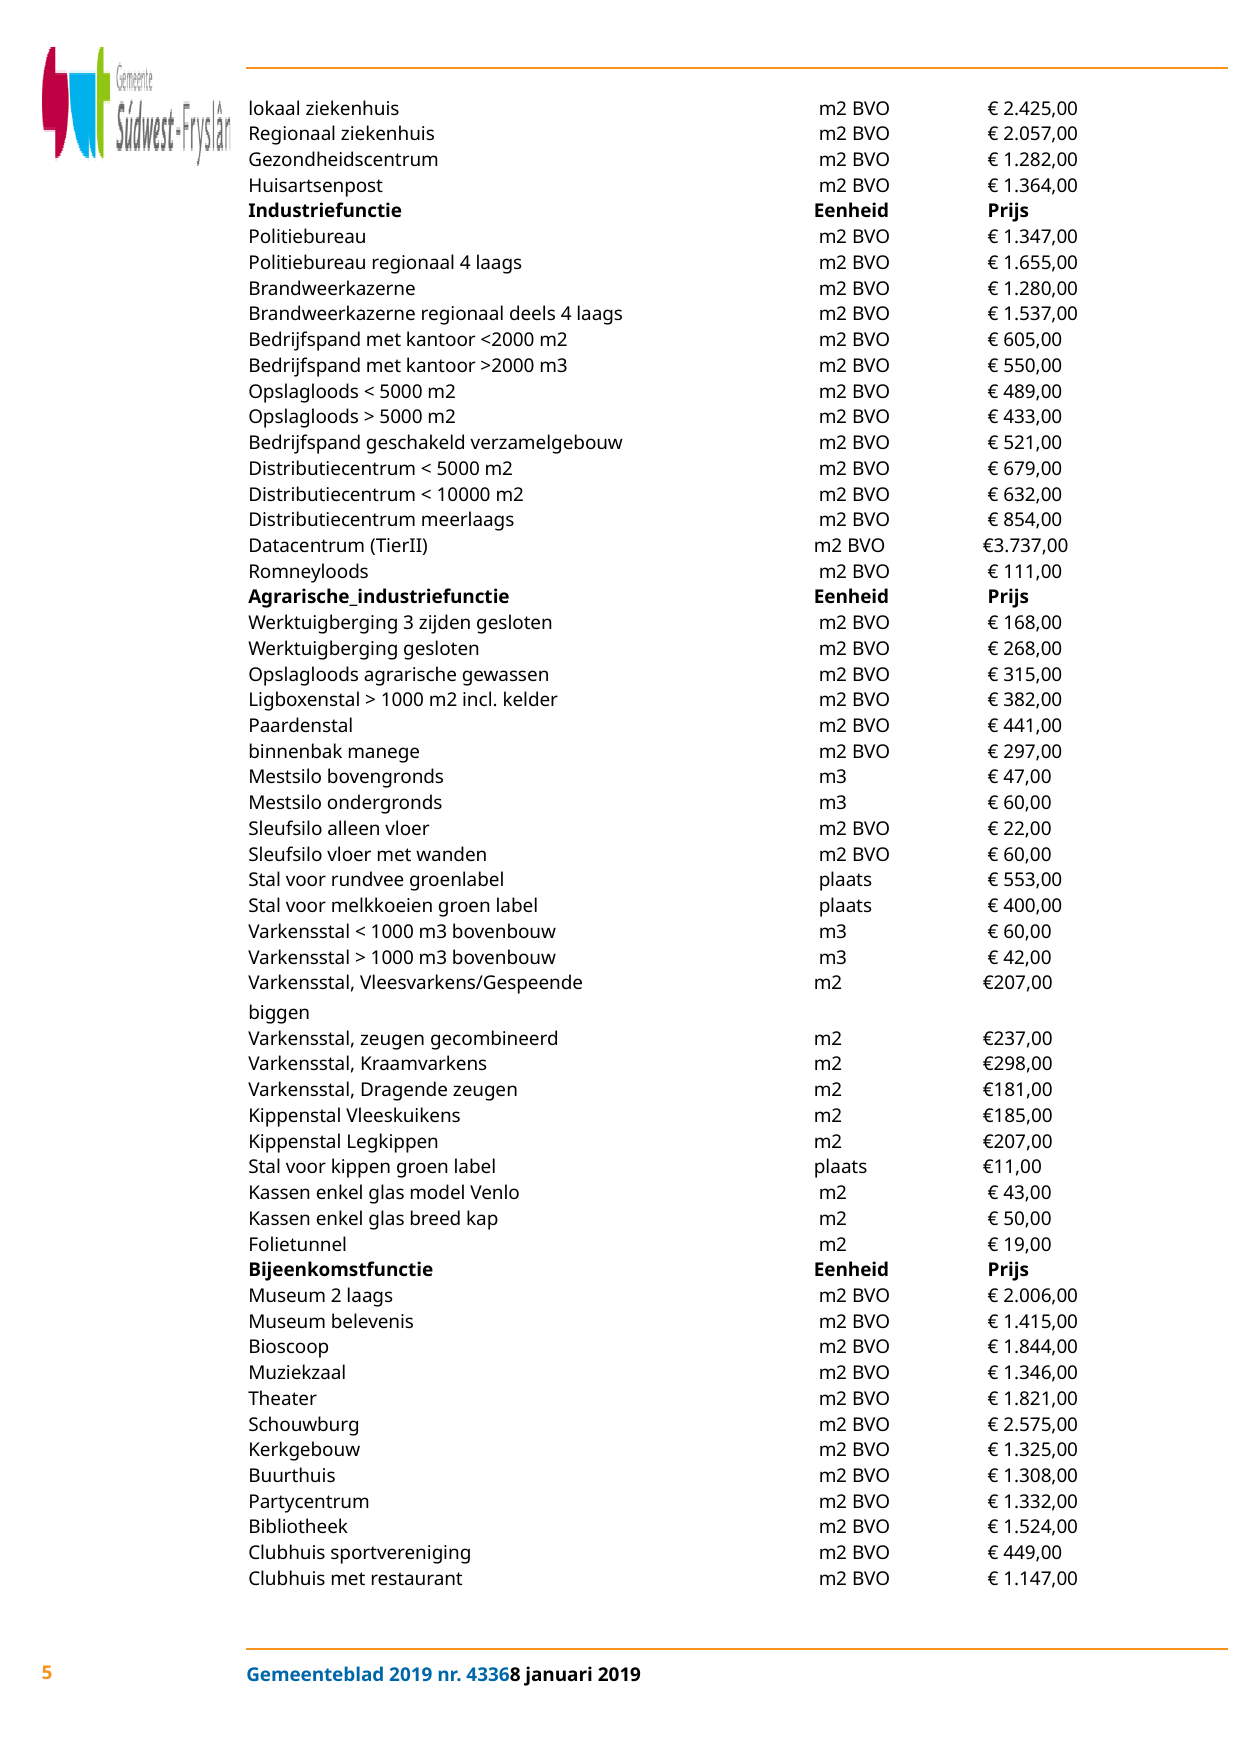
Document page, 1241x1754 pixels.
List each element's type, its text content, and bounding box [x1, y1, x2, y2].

table_cell [645, 764, 814, 789]
table_cell m2 BVO [814, 275, 983, 301]
table_cell m2 BVO [814, 1488, 983, 1514]
table_cell € 168,00 [983, 609, 1152, 635]
table_cell Varkensstal, Dragende zeugen [248, 1076, 645, 1102]
table_cell m2 BVO [814, 146, 983, 172]
table_cell €237,00 [983, 1025, 1152, 1051]
table_cell Kassen enkel glas model Venlo [248, 1179, 645, 1205]
table_cell € 43,00 [983, 1179, 1152, 1205]
table_cell m2 [814, 1102, 983, 1128]
table_cell [645, 1308, 814, 1334]
table_cell m2 BVO [814, 1411, 983, 1437]
table_cell Werktuigberging 3 zijden gesloten [248, 609, 645, 635]
table_cell € 1.308,00 [983, 1462, 1152, 1488]
table_cell m2 BVO [814, 378, 983, 403]
table_cell € 553,00 [983, 867, 1152, 892]
table_cell € 111,00 [983, 558, 1152, 584]
table_cell Sleufsilo vloer met wanden [248, 841, 645, 867]
table_cell m2 BVO [814, 1334, 983, 1359]
table_cell m2 BVO [814, 429, 983, 455]
table_cell €185,00 [983, 1102, 1152, 1128]
table_cell [645, 584, 814, 609]
table_cell Theater [248, 1385, 645, 1411]
table_cell m2 BVO [814, 661, 983, 687]
table_cell Huisartsenpost [248, 172, 645, 198]
table_cell [645, 790, 814, 815]
table_cell € 1.364,00 [983, 172, 1152, 198]
table_cell Varkensstal < 1000 m3 bovenbouw [248, 918, 645, 944]
table_cell m2 BVO [814, 1359, 983, 1385]
table_cell € 22,00 [983, 815, 1152, 841]
table_cell [645, 1051, 814, 1076]
table_cell € 1.415,00 [983, 1308, 1152, 1334]
table_cell m2 BVO [814, 121, 983, 146]
table_cell Partycentrum [248, 1488, 645, 1514]
table_cell Kippenstal Legkippen [248, 1128, 645, 1153]
table_cell [645, 1154, 814, 1179]
table_cell € 1.282,00 [983, 146, 1152, 172]
table_cell [645, 1205, 814, 1231]
table_cell [645, 609, 814, 635]
table_cell [645, 481, 814, 506]
table_cell € 679,00 [983, 455, 1152, 481]
table_cell m3 [814, 790, 983, 815]
table_cell € 1.655,00 [983, 249, 1152, 275]
table_cell € 1.524,00 [983, 1514, 1152, 1539]
table_cell m2 BVO [814, 1565, 983, 1591]
table_cell Ligboxenstal > 1000 m2 incl. kelder [248, 687, 645, 712]
table_cell € 60,00 [983, 841, 1152, 867]
table_cell Clubhuis met restaurant [248, 1565, 645, 1591]
table_cell Stal voor kippen groen label [248, 1154, 645, 1179]
table_cell m2 BVO [814, 815, 983, 841]
table_cell Sleufsilo alleen vloer [248, 815, 645, 841]
table_cell €207,00 [983, 970, 1152, 1025]
table_cell m2 BVO [814, 404, 983, 429]
table_cell m2 BVO [814, 1437, 983, 1462]
table_cell Politiebureau [248, 224, 645, 249]
table_cell Bedrijfspand met kantoor >2000 m3 [248, 352, 645, 378]
table_cell € 433,00 [983, 404, 1152, 429]
table_cell € 2.057,00 [983, 121, 1152, 146]
table_cell m2 BVO [814, 249, 983, 275]
table_cell Mestsilo ondergronds [248, 790, 645, 815]
table_cell Mestsilo bovengronds [248, 764, 645, 789]
table_cell € 1.325,00 [983, 1437, 1152, 1462]
table_cell Distributiecentrum < 5000 m2 [248, 455, 645, 481]
table_cell [645, 121, 814, 146]
table_cell Bibliotheek [248, 1514, 645, 1539]
table_cell m2 BVO [814, 95, 983, 121]
table_cell [645, 1514, 814, 1539]
table_cell [645, 970, 814, 1025]
table_cell [645, 301, 814, 326]
table_cell € 50,00 [983, 1205, 1152, 1231]
table_cell m2 BVO [814, 558, 983, 584]
table_cell m2 BVO [814, 352, 983, 378]
table_cell [645, 893, 814, 918]
table_cell [645, 712, 814, 738]
table_cell Distributiecentrum meerlaags [248, 506, 645, 532]
table_cell [645, 635, 814, 661]
table_cell Stal voor melkkoeien groen label [248, 893, 645, 918]
table_cell [645, 1076, 814, 1102]
table_cell € 449,00 [983, 1540, 1152, 1565]
table_cell € 2.575,00 [983, 1411, 1152, 1437]
table_cell € 550,00 [983, 352, 1152, 378]
table_cell Bedrijfspand met kantoor <2000 m2 [248, 326, 645, 352]
table_cell € 382,00 [983, 687, 1152, 712]
table_cell Prijs [983, 198, 1152, 223]
table_cell m2 BVO [814, 224, 983, 249]
table_cell [645, 275, 814, 301]
table_cell Prijs [983, 1256, 1152, 1282]
table_cell € 297,00 [983, 738, 1152, 764]
table_cell Prijs [983, 584, 1152, 609]
table_cell [645, 815, 814, 841]
table_cell € 2.425,00 [983, 95, 1152, 121]
table_cell m2 BVO [814, 1308, 983, 1334]
table_cell [645, 1282, 814, 1308]
table_cell Opslagloods < 5000 m2 [248, 378, 645, 403]
table_cell plaats [814, 893, 983, 918]
table_cell € 1.332,00 [983, 1488, 1152, 1514]
table_cell € 632,00 [983, 481, 1152, 506]
table_cell m3 [814, 918, 983, 944]
table_cell €298,00 [983, 1051, 1152, 1076]
table_cell € 441,00 [983, 712, 1152, 738]
table_cell Industriefunctie [248, 198, 645, 223]
table_cell € 605,00 [983, 326, 1152, 352]
table_cell [645, 1128, 814, 1153]
table_cell m2 BVO [814, 506, 983, 532]
table_cell m2 BVO [814, 1385, 983, 1411]
table_cell m3 [814, 764, 983, 789]
table_cell [645, 1256, 814, 1282]
table_cell Eenheid [814, 584, 983, 609]
table_cell Datacentrum (TierII) [248, 532, 645, 558]
table_cell [645, 532, 814, 558]
table_cell m2 BVO [814, 687, 983, 712]
table_cell € 1.280,00 [983, 275, 1152, 301]
table_cell Varkensstal > 1000 m3 bovenbouw [248, 944, 645, 969]
table_cell € 489,00 [983, 378, 1152, 403]
table_cell Muziekzaal [248, 1359, 645, 1385]
table_cell m2 [814, 1205, 983, 1231]
table_cell binnenbak manege [248, 738, 645, 764]
table_cell [645, 404, 814, 429]
table_cell [645, 867, 814, 892]
table_cell €3.737,00 [983, 532, 1152, 558]
table_cell m2 BVO [814, 172, 983, 198]
table_cell Romneyloods [248, 558, 645, 584]
table_cell [645, 1334, 814, 1359]
table_cell [645, 326, 814, 352]
table_cell [645, 1437, 814, 1462]
table_cell [645, 224, 814, 249]
table_cell [645, 687, 814, 712]
table_cell Brandweerkazerne [248, 275, 645, 301]
table_cell € 315,00 [983, 661, 1152, 687]
table_cell € 2.006,00 [983, 1282, 1152, 1308]
table_cell [645, 172, 814, 198]
table_cell [645, 95, 814, 121]
table_cell €207,00 [983, 1128, 1152, 1153]
table_cell Opslagloods agrarische gewassen [248, 661, 645, 687]
table_cell Bioscoop [248, 1334, 645, 1359]
table_cell [645, 146, 814, 172]
table_cell [645, 455, 814, 481]
table_cell € 60,00 [983, 790, 1152, 815]
table_cell [645, 1025, 814, 1051]
table_cell € 47,00 [983, 764, 1152, 789]
table_cell Varkensstal, zeugen gecombineerd [248, 1025, 645, 1051]
table_cell Buurthuis [248, 1462, 645, 1488]
table_cell € 1.821,00 [983, 1385, 1152, 1411]
table_cell plaats [814, 867, 983, 892]
table_cell [645, 1359, 814, 1385]
table_cell m2 BVO [814, 841, 983, 867]
table_cell Stal voor rundvee groenlabel [248, 867, 645, 892]
table_cell m2 BVO [814, 1540, 983, 1565]
table_cell [645, 378, 814, 403]
table_cell m2 BVO [814, 455, 983, 481]
table_cell € 521,00 [983, 429, 1152, 455]
table_cell m2 BVO [814, 609, 983, 635]
table_cell Politiebureau regionaal 4 laags [248, 249, 645, 275]
table_cell m2 BVO [814, 301, 983, 326]
table_cell [645, 352, 814, 378]
table_cell m2 BVO [814, 1462, 983, 1488]
table_cell Regionaal ziekenhuis [248, 121, 645, 146]
table_cell Opslagloods > 5000 m2 [248, 404, 645, 429]
table_cell m2 BVO [814, 712, 983, 738]
table_cell Eenheid [814, 198, 983, 223]
table_cell Kerkgebouw [248, 1437, 645, 1462]
table_cell € 1.537,00 [983, 301, 1152, 326]
table_cell [645, 198, 814, 223]
table_cell € 19,00 [983, 1231, 1152, 1256]
table_cell m2 BVO [814, 532, 983, 558]
table_cell [645, 1488, 814, 1514]
table_cell lokaal ziekenhuis [248, 95, 645, 121]
table_cell m2 [814, 1076, 983, 1102]
table_cell € 854,00 [983, 506, 1152, 532]
table_cell [645, 738, 814, 764]
table_cell Gezondheidscentrum [248, 146, 645, 172]
table_cell m2 [814, 1051, 983, 1076]
table_cell Clubhuis sportvereniging [248, 1540, 645, 1565]
table_cell € 42,00 [983, 944, 1152, 969]
table_cell [645, 944, 814, 969]
table_cell Museum belevenis [248, 1308, 645, 1334]
table_cell [645, 1179, 814, 1205]
table_cell €11,00 [983, 1154, 1152, 1179]
table_cell € 1.346,00 [983, 1359, 1152, 1385]
table_cell plaats [814, 1154, 983, 1179]
table_cell [645, 249, 814, 275]
table_cell [645, 1385, 814, 1411]
table_cell Varkensstal, Vleesvarkens/Gespeende biggen [248, 970, 645, 1025]
table_cell m2 [814, 1025, 983, 1051]
table_cell m2 BVO [814, 1282, 983, 1308]
table_cell [645, 661, 814, 687]
table_cell € 1.844,00 [983, 1334, 1152, 1359]
table_cell Bedrijfspand geschakeld verzamelgebouw [248, 429, 645, 455]
table_cell [645, 841, 814, 867]
table_cell Brandweerkazerne regionaal deels 4 laags [248, 301, 645, 326]
table_cell [645, 506, 814, 532]
table_cell m2 [814, 1128, 983, 1153]
table_cell € 268,00 [983, 635, 1152, 661]
table_cell Kippenstal Vleeskuikens [248, 1102, 645, 1128]
table_cell [645, 1540, 814, 1565]
table_cell € 1.347,00 [983, 224, 1152, 249]
table_cell Eenheid [814, 1256, 983, 1282]
table_cell Schouwburg [248, 1411, 645, 1437]
table_cell Agrarische_industriefunctie [248, 584, 645, 609]
table_cell [645, 1565, 814, 1591]
table_cell m2 BVO [814, 1514, 983, 1539]
table_cell € 60,00 [983, 918, 1152, 944]
table_cell m2 BVO [814, 635, 983, 661]
table_cell m2 BVO [814, 738, 983, 764]
table_cell [645, 558, 814, 584]
table_cell [645, 1102, 814, 1128]
table_cell m2 [814, 970, 983, 1025]
table_cell € 1.147,00 [983, 1565, 1152, 1591]
table_cell m2 BVO [814, 326, 983, 352]
table_cell m2 BVO [814, 481, 983, 506]
table_cell Kassen enkel glas breed kap [248, 1205, 645, 1231]
table_cell €181,00 [983, 1076, 1152, 1102]
table_cell [645, 1231, 814, 1256]
table_cell m3 [814, 944, 983, 969]
table_cell [645, 429, 814, 455]
table_cell € 400,00 [983, 893, 1152, 918]
table_cell [645, 1462, 814, 1488]
table_cell m2 [814, 1179, 983, 1205]
table_cell Werktuigberging gesloten [248, 635, 645, 661]
table_cell Bijeenkomstfunctie [248, 1256, 645, 1282]
table_cell Museum 2 laags [248, 1282, 645, 1308]
table_cell m2 [814, 1231, 983, 1256]
table_cell Paardenstal [248, 712, 645, 738]
table_cell [645, 918, 814, 944]
table_cell Folietunnel [248, 1231, 645, 1256]
picture [41, 47, 231, 172]
table_cell Varkensstal, Kraamvarkens [248, 1051, 645, 1076]
table_cell [645, 1411, 814, 1437]
table_cell Distributiecentrum < 10000 m2 [248, 481, 645, 506]
